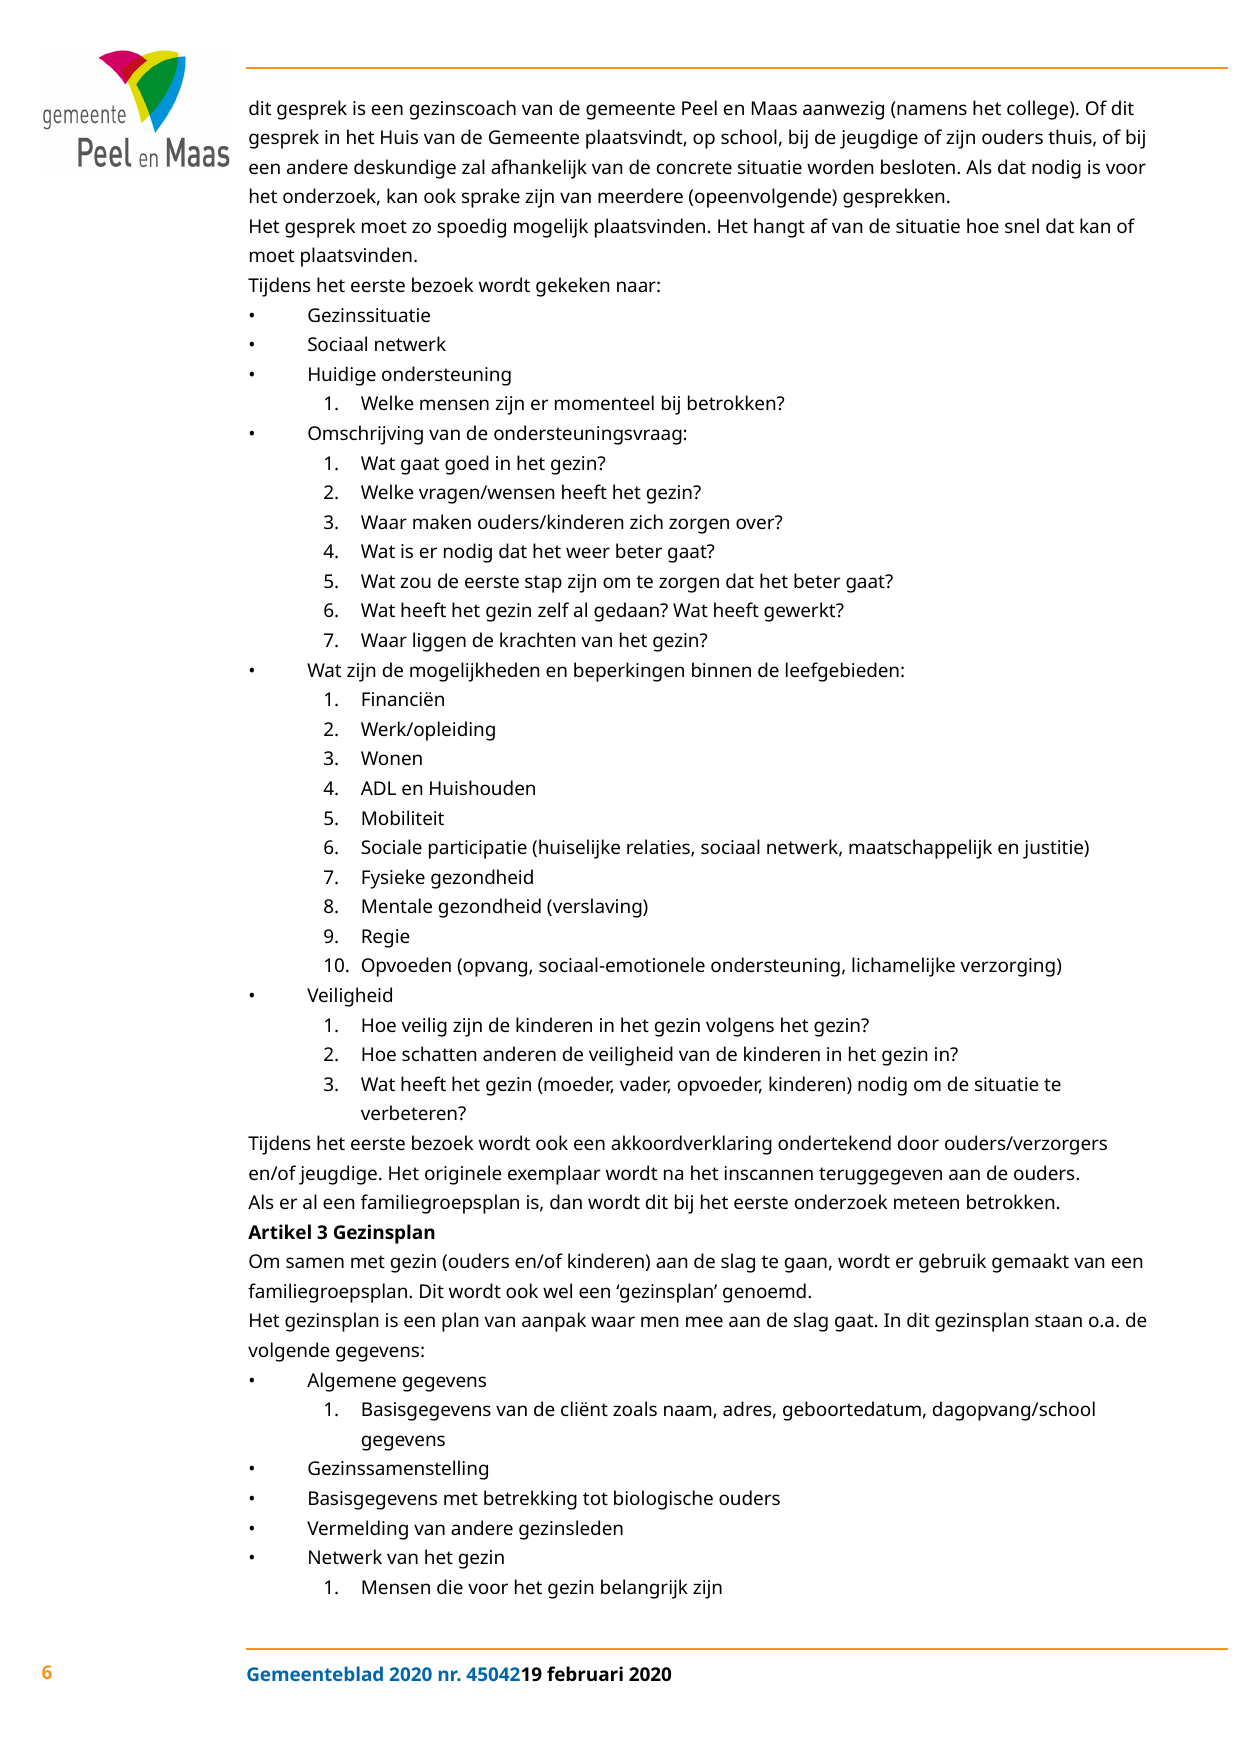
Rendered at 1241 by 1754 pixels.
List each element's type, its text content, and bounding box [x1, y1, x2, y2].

list Wat is er nodig dat het weer beter gaat? [323, 538, 1152, 564]
list Veiligheid [248, 982, 1152, 1008]
list Wat zijn de mogelijkheden en beperkingen binnen de leefgebieden: [248, 657, 1152, 683]
list Regie [323, 923, 1152, 949]
list Basisgegevens van de cliënt zoals naam, adres, geboortedatum, dagopvang/school gegevens [323, 1396, 1152, 1452]
list Gezinssamenstelling [248, 1456, 1152, 1481]
list Netwerk van het gezin [248, 1544, 1152, 1570]
list Omschrijving van de ondersteuningsvraag: [248, 420, 1152, 446]
list Sociaal netwerk [248, 331, 1152, 357]
list Wat heeft het gezin zelf al gedaan? Wat heeft gewerkt? [323, 598, 1152, 623]
text Het gezinsplan is een plan van aanpak waar men mee aan de slag gaat. In dit gezinsplan staan o.a. de volgende gegevens: [248, 1308, 1152, 1363]
list Algemene gegevens [248, 1367, 1152, 1393]
list Hoe veilig zijn de kinderen in het gezin volgens het gezin? [323, 1012, 1152, 1038]
list Financiën [323, 686, 1152, 712]
list Basisgegevens met betrekking tot biologische ouders [248, 1485, 1152, 1511]
list Mobiliteit [323, 805, 1152, 831]
text Artikel 3 Gezinsplan [248, 1219, 1152, 1245]
list Waar liggen de krachten van het gezin? [323, 627, 1152, 653]
list Sociale participatie (huiselijke relaties, sociaal netwerk, maatschappelijk en justitie) [323, 834, 1152, 860]
list Hoe schatten anderen de veiligheid van de kinderen in het gezin in? [323, 1041, 1152, 1067]
list Wat heeft het gezin (moeder, vader, opvoeder, kinderen) nodig om de situatie te verbeteren? [323, 1071, 1152, 1126]
text Tijdens het eerste bezoek wordt gekeken naar: [248, 272, 1152, 298]
list Vermelding van andere gezinsleden [248, 1515, 1152, 1541]
text Als er al een familiegroepsplan is, dan wordt dit bij het eerste onderzoek meteen betrokken. [248, 1189, 1152, 1215]
list ADL en Huishouden [323, 775, 1152, 801]
list Wat gaat goed in het gezin? [323, 450, 1152, 476]
list Waar maken ouders/kinderen zich zorgen over? [323, 509, 1152, 535]
text Tijdens het eerste bezoek wordt ook een akkoordverklaring ondertekend door ouders/verzorgers en/of jeugdige. Het originele exemplaar wordt na het inscannen teruggegeven aan de ouders. [248, 1130, 1152, 1186]
list Opvoeden (opvang, sociaal-emotionele ondersteuning, lichamelijke verzorging) [323, 953, 1152, 978]
text Om samen met gezin (ouders en/of kinderen) aan de slag te gaan, wordt er gebruik gemaakt van een familiegroepsplan. Dit wordt ook wel een ‘gezinsplan’ genoemd. [248, 1248, 1152, 1304]
list Mensen die voor het gezin belangrijk zijn [323, 1574, 1152, 1600]
list Gezinssituatie [248, 302, 1152, 328]
picture [41, 47, 231, 172]
list Welke mensen zijn er momenteel bij betrokken? [323, 391, 1152, 416]
list Fysieke gezondheid [323, 864, 1152, 890]
list Mentale gezondheid (verslaving) [323, 893, 1152, 919]
list Welke vragen/wensen heeft het gezin? [323, 479, 1152, 505]
text Het gesprek moet zo spoedig mogelijk plaatsvinden. Het hangt af van de situatie hoe snel dat kan of moet plaatsvinden. [248, 213, 1152, 268]
list Wat zou de eerste stap zijn om te zorgen dat het beter gaat? [323, 568, 1152, 594]
list Huidige ondersteuning [248, 361, 1152, 387]
text dit gesprek is een gezinscoach van de gemeente Peel en Maas aanwezig (namens het college). Of dit gesprek in het Huis van de Gemeente plaatsvindt, op school, bij de jeugdige of zijn ouders thuis, of bij een andere deskundige zal afhankelijk van de concrete situatie worden besloten. Als dat nodig is voor het onderzoek, kan ook sprake zijn van meerdere (opeenvolgende) gesprekken. [248, 95, 1152, 209]
list Wonen [323, 746, 1152, 771]
list Werk/opleiding [323, 716, 1152, 742]
